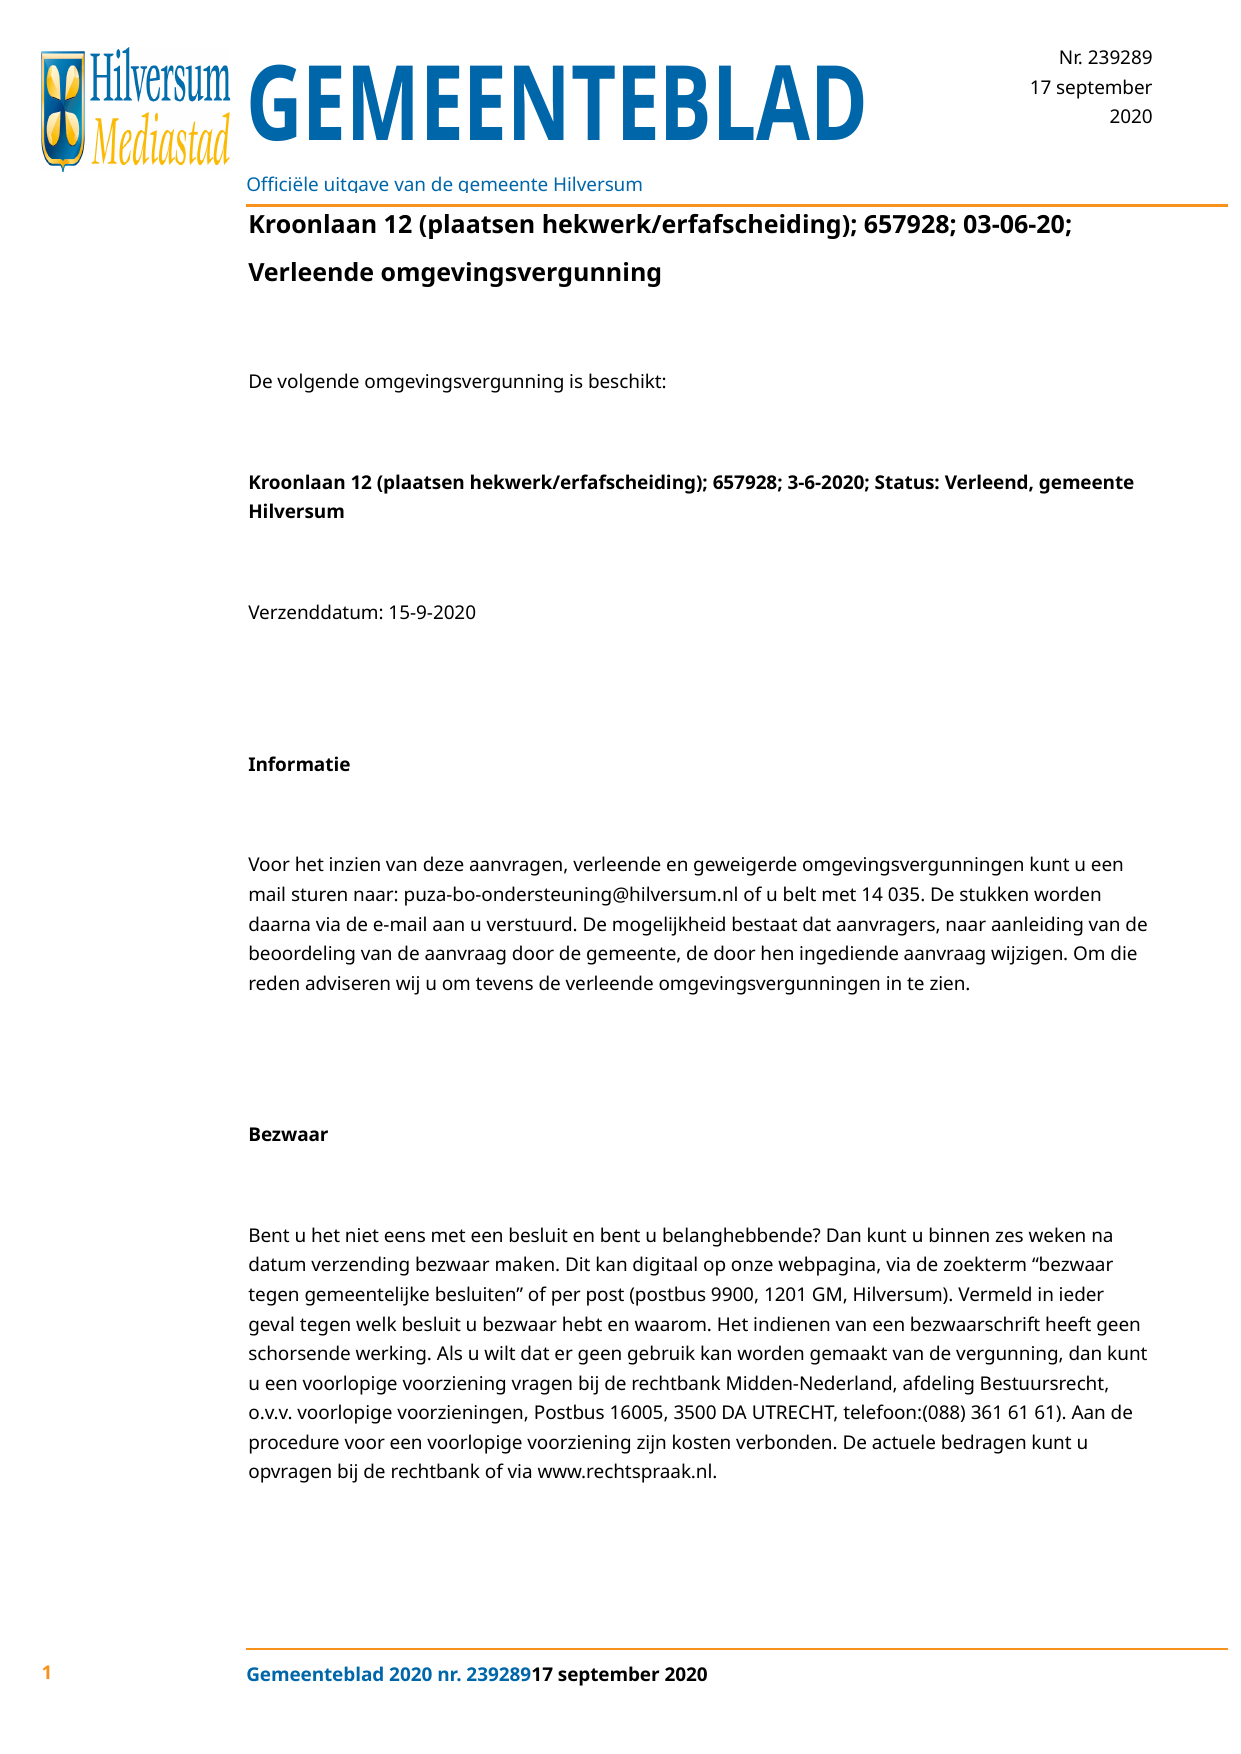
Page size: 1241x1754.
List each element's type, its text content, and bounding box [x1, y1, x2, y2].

picture [41, 47, 231, 172]
text Voor het inzien van deze aanvragen, verleende en geweigerde omgevingsvergunningen kunt u een mail sturen naar: puza-bo-ondersteuning@hilversum.nl of u belt met 14 035. De stukken worden daarna via de e-mail aan u verstuurd. De mogelijkheid bestaat dat aanvragers, naar aanleiding van de beoordeling van de aanvraag door de gemeente, de door hen ingediende aanvraag wijzigen. Om die reden adviseren wij u om tevens de verleende omgevingsvergunningen in te zien. [248, 852, 1152, 996]
text Kroonlaan 12 (plaatsen hekwerk/erfafscheiding); 657928; 3-6-2020; Status: Verleend, gemeente Hilversum [248, 469, 1152, 524]
text Verzenddatum: 15-9-2020 [248, 599, 1152, 625]
text Bezwaar [248, 1121, 1152, 1147]
text Kroonlaan 12 (plaatsen hekwerk/erfafscheiding); 657928; 03-06-20; Verleende omgevingsvergunning [248, 207, 1152, 288]
text Informatie [248, 751, 1152, 777]
text De volgende omgevingsvergunning is beschikt: [248, 368, 1152, 394]
text Bent u het niet eens met een besluit en bent u belanghebbende? Dan kunt u binnen zes weken na datum verzending bezwaar maken. Dit kan digitaal op onze webpagina, via de zoekterm “bezwaar tegen gemeentelijke besluiten” of per post (postbus 9900, 1201 GM, Hilversum). Vermeld in ieder geval tegen welk besluit u bezwaar hebt en waarom. Het indienen van een bezwaarschrift heeft geen schorsende werking. Als u wilt dat er geen gebruik kan worden gemaakt van de vergunning, dan kunt u een voorlopige voorziening vragen bij de rechtbank Midden-Nederland, afdeling Bestuursrecht, o.v.v. voorlopige voorzieningen, Postbus 16005, 3500 DA UTRECHT, telefoon:(088) 361 61 61). Aan de procedure voor een voorlopige voorziening zijn kosten verbonden. De actuele bedragen kunt u opvragen bij de rechtbank of via www.rechtspraak.nl. [248, 1222, 1152, 1484]
